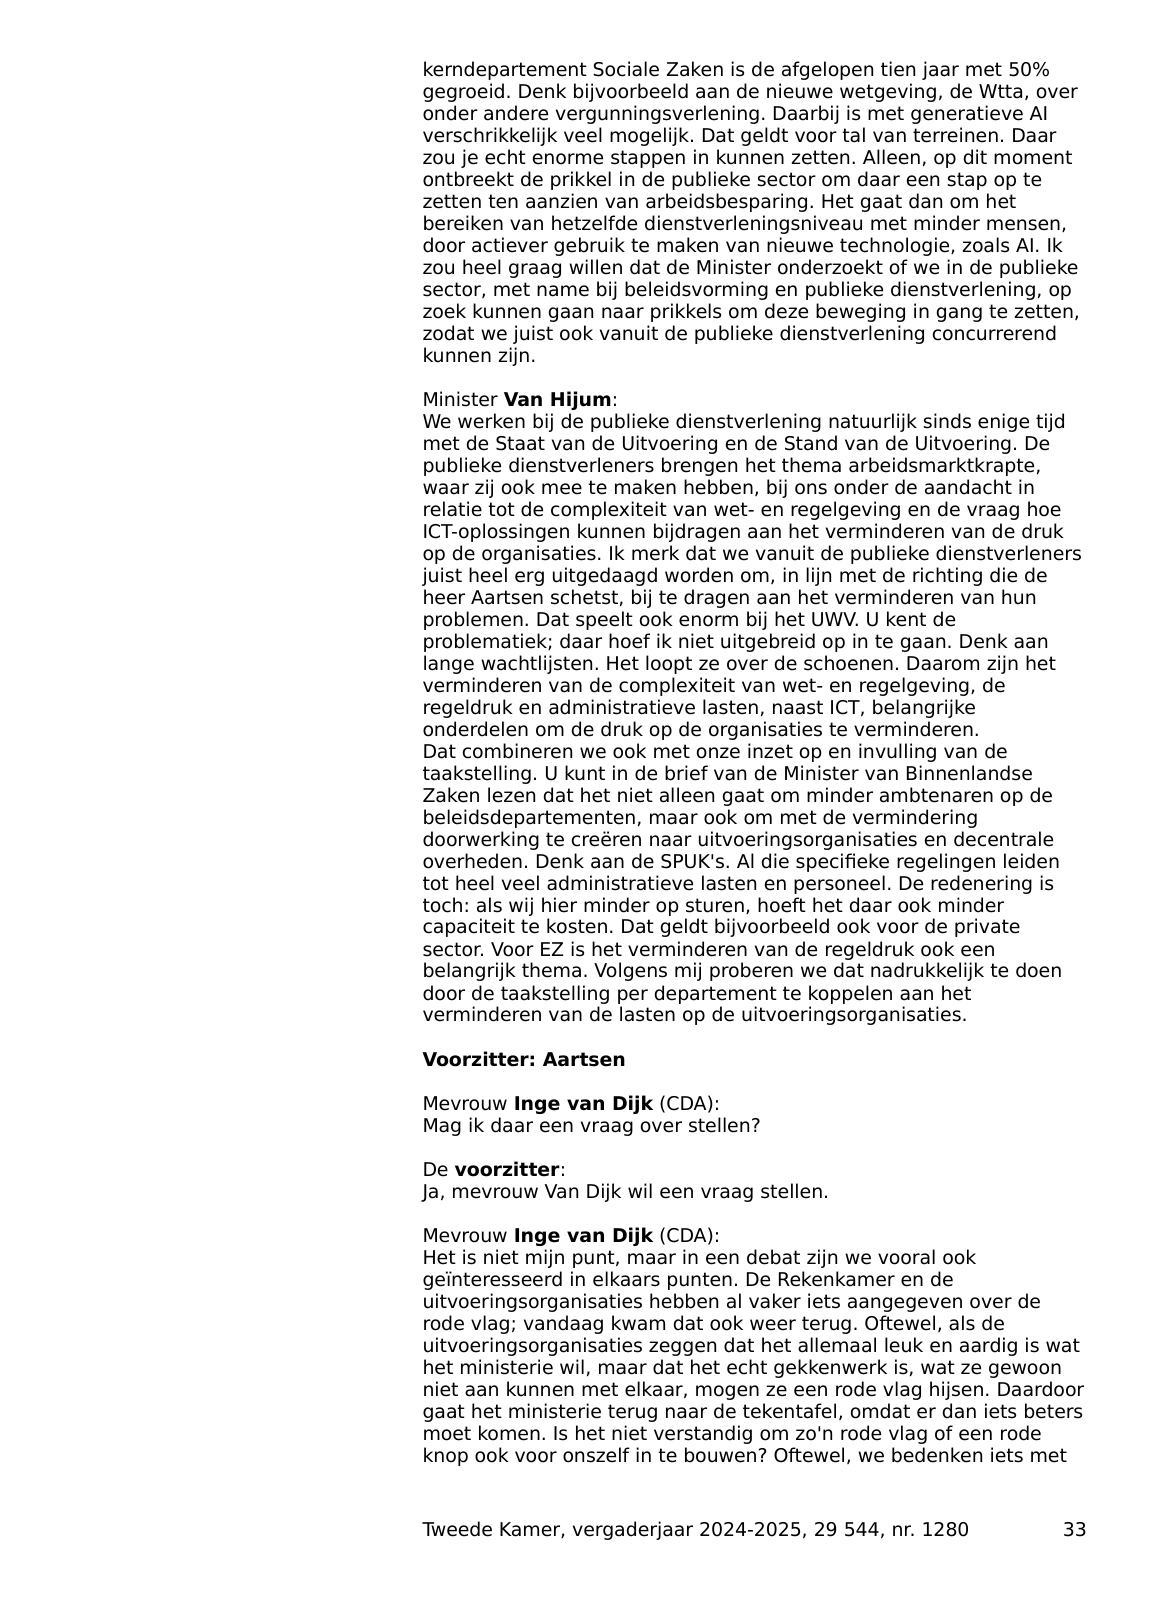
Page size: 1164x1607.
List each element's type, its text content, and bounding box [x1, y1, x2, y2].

text Dat combineren we ook met onze inzet op en invulling van de taakstelling. U kunt in de brief van de Minister van Binnenlandse Zaken lezen dat het niet alleen gaat om minder ambtenaren op de beleidsdepartementen, maar ook om met de vermindering doorwerking te creëren naar uitvoeringsorganisaties en decentrale overheden. Denk aan de SPUK's. Al die specifieke regelingen leiden tot heel veel administratieve lasten en personeel. De redenering is toch: als wij hier minder op sturen, hoeft het daar ook minder capaciteit te kosten. Dat geldt bijvoorbeeld ook voor de private sector. Voor EZ is het verminderen van de regeldruk ook een belangrijk thema. Volgens mij proberen we dat nadrukkelijk te doen door de taakstelling per departement te koppelen aan het verminderen van de lasten op de uitvoeringsorganisaties. [422, 741, 1087, 1026]
text Mevrouw Inge van Dijk (CDA): [422, 1093, 1087, 1115]
text Mag ik daar een vraag over stellen? [422, 1115, 1087, 1137]
text Ja, mevrouw Van Dijk wil een vraag stellen. [422, 1181, 1087, 1203]
text kerndepartement Sociale Zaken is de afgelopen tien jaar met 50% gegroeid. Denk bijvoorbeeld aan de nieuwe wetgeving, de Wtta, over onder andere vergunningsverlening. Daarbij is met generatieve AI verschrikkelijk veel mogelijk. Dat geldt voor tal van terreinen. Daar zou je echt enorme stappen in kunnen zetten. Alleen, op dit moment ontbreekt de prikkel in de publieke sector om daar een stap op te zetten ten aanzien van arbeidsbesparing. Het gaat dan om het bereiken van hetzelfde dienstverleningsniveau met minder mensen, door actiever gebruik te maken van nieuwe technologie, zoals AI. Ik zou heel graag willen dat de Minister onderzoekt of we in de publieke sector, met name bij beleidsvorming en publieke dienstverlening, op zoek kunnen gaan naar prikkels om deze beweging in gang te zetten, zodat we juist ook vanuit de publieke dienstverlening concurrerend kunnen zijn. [422, 59, 1087, 367]
text Voorzitter: Aartsen [422, 1048, 1087, 1071]
text De voorzitter: [422, 1159, 1087, 1181]
text Mevrouw Inge van Dijk (CDA): [422, 1225, 1087, 1247]
text Het is niet mijn punt, maar in een debat zijn we vooral ook geïnteresseerd in elkaars punten. De Rekenkamer en de uitvoeringsorganisaties hebben al vaker iets aangegeven over de rode vlag; vandaag kwam dat ook weer terug. Oftewel, als de uitvoeringsorganisaties zeggen dat het allemaal leuk en aardig is wat het ministerie wil, maar dat het echt gekkenwerk is, wat ze gewoon niet aan kunnen met elkaar, mogen ze een rode vlag hijsen. Daardoor gaat het ministerie terug naar de tekentafel, omdat er dan iets beters moet komen. Is het niet verstandig om zo'n rode vlag of een rode knop ook voor onszelf in te bouwen? Oftewel, we bedenken iets met [422, 1247, 1087, 1467]
text We werken bij de publieke dienstverlening natuurlijk sinds enige tijd met de Staat van de Uitvoering en de Stand van de Uitvoering. De publieke dienstverleners brengen het thema arbeidsmarktkrapte, waar zij ook mee te maken hebben, bij ons onder de aandacht in relatie tot de complexiteit van wet- en regelgeving en de vraag hoe ICT-oplossingen kunnen bijdragen aan het verminderen van de druk op de organisaties. Ik merk dat we vanuit de publieke dienstverleners juist heel erg uitgedaagd worden om, in lijn met de richting die de heer Aartsen schetst, bij te dragen aan het verminderen van hun problemen. Dat speelt ook enorm bij het UWV. U kent de problematiek; daar hoef ik niet uitgebreid op in te gaan. Denk aan lange wachtlijsten. Het loopt ze over de schoenen. Daarom zijn het verminderen van de complexiteit van wet- en regelgeving, de regeldruk en administratieve lasten, naast ICT, belangrijke onderdelen om de druk op de organisaties te verminderen. [422, 411, 1087, 741]
text Minister Van Hijum: [422, 389, 1087, 411]
